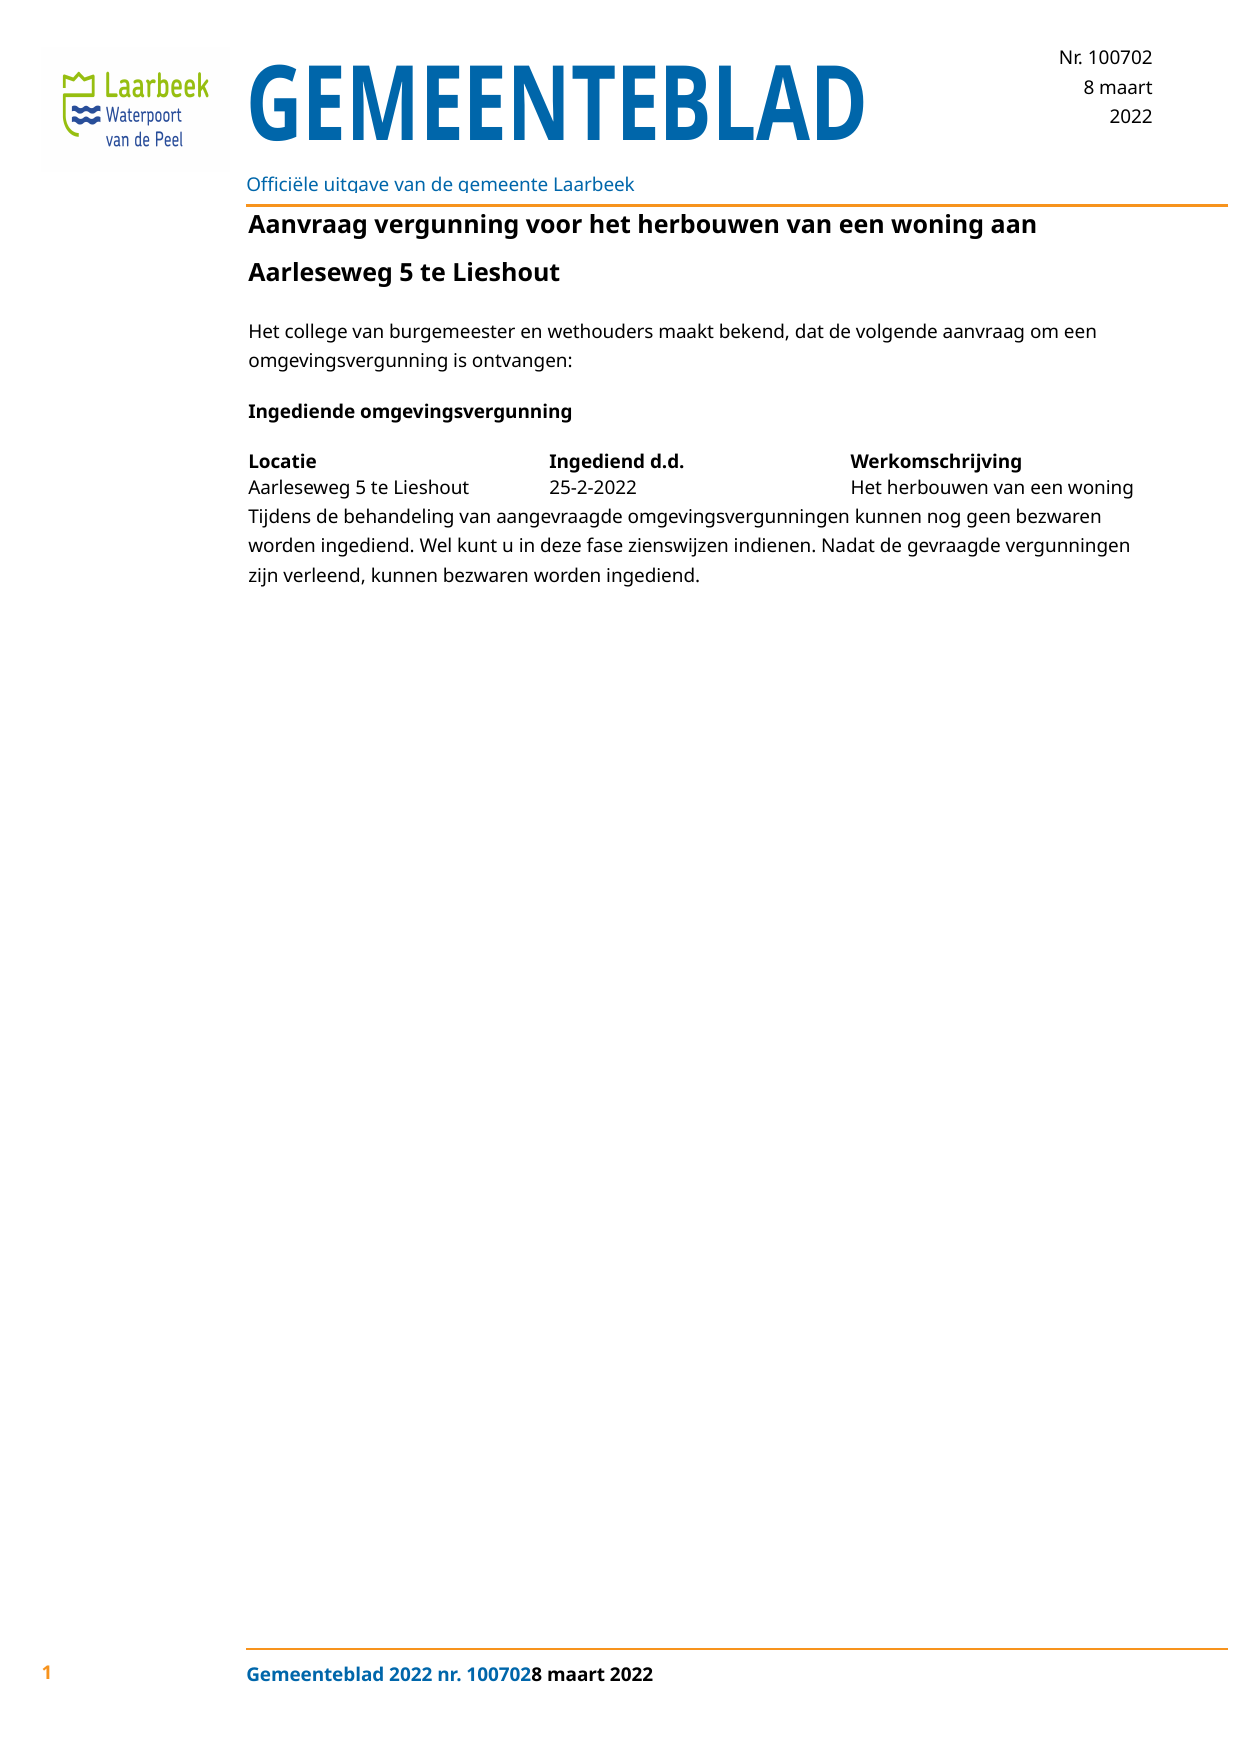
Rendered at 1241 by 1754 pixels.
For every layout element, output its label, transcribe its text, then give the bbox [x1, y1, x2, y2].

text Tijdens de behandeling van aangevraagde omgevingsvergunningen kunnen nog geen bezwaren worden ingediend. Wel kunt u in deze fase zienswijzen indienen. Nadat de gevraagde vergunningen zijn verleend, kunnen bezwaren worden ingediend. [248, 503, 1152, 588]
table_cell 25-2-2022 [549, 474, 850, 500]
picture [41, 47, 231, 172]
table_cell Het herbouwen van een woning [850, 474, 1152, 500]
table_header Werkomschrijving [850, 449, 1152, 474]
text Het college van burgemeester en wethouders maakt bekend, dat de volgende aanvraag om een omgevingsvergunning is ontvangen: [248, 318, 1152, 373]
table_cell Aarleseweg 5 te Lieshout [248, 474, 549, 500]
text Ingediende omgevingsvergunning [248, 398, 1152, 424]
table_header Ingediend d.d. [549, 449, 850, 474]
text Aanvraag vergunning voor het herbouwen van een woning aan Aarleseweg 5 te Lieshout [248, 207, 1152, 288]
table_header Locatie [248, 449, 549, 474]
